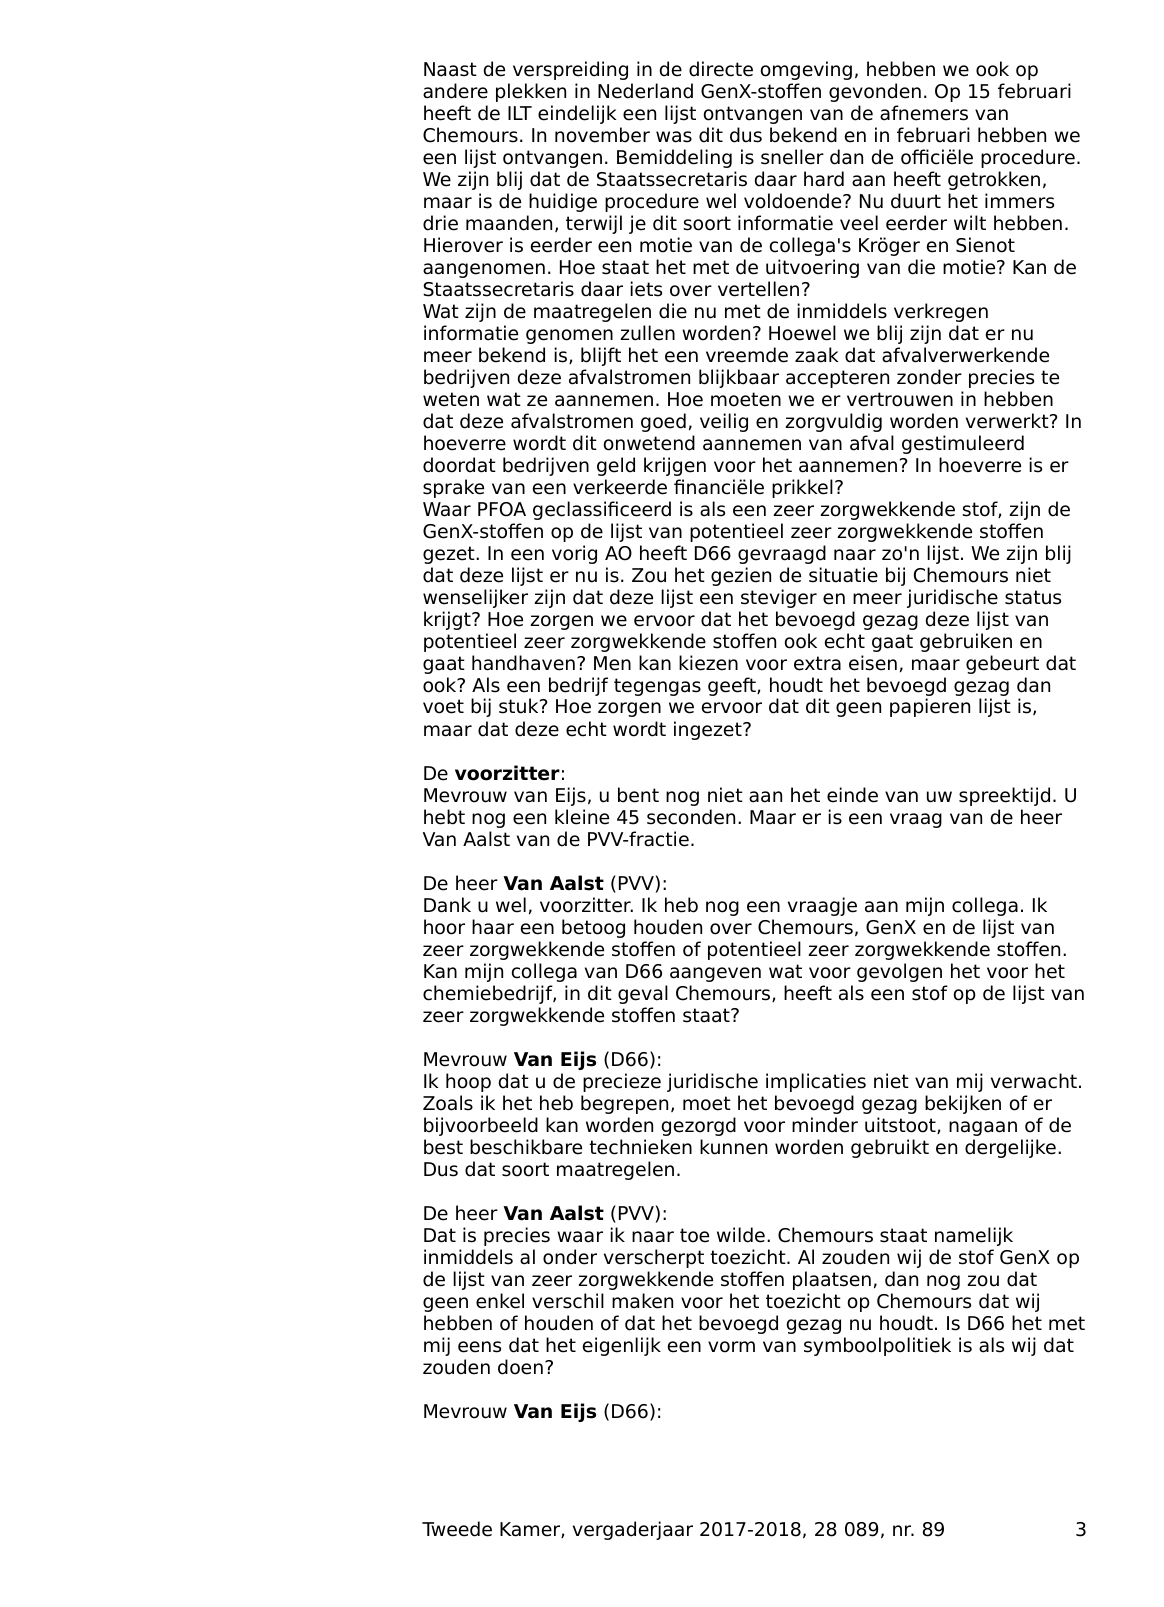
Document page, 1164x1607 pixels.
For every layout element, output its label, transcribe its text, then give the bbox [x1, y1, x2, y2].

text Dank u wel, voorzitter. Ik heb nog een vraagje aan mijn collega. Ik hoor haar een betoog houden over Chemours, GenX en de lijst van zeer zorgwekkende stoffen of potentieel zeer zorgwekkende stoffen. Kan mijn collega van D66 aangeven wat voor gevolgen het voor het chemiebedrijf, in dit geval Chemours, heeft als een stof op de lijst van zeer zorgwekkende stoffen staat? [422, 895, 1087, 1027]
text De heer Van Aalst (PVV): [422, 1203, 1087, 1225]
text De voorzitter: [422, 763, 1087, 784]
text Ik hoop dat u de precieze juridische implicaties niet van mij verwacht. Zoals ik het heb begrepen, moet het bevoegd gezag bekijken of er bijvoorbeeld kan worden gezorgd voor minder uitstoot, nagaan of de best beschikbare technieken kunnen worden gebruikt en dergelijke. Dus dat soort maatregelen. [422, 1071, 1087, 1181]
text Mevrouw Van Eijs (D66): [422, 1049, 1087, 1071]
text Mevrouw van Eijs, u bent nog niet aan het einde van uw spreektijd. U hebt nog een kleine 45 seconden. Maar er is een vraag van de heer Van Aalst van de PVV-fractie. [422, 784, 1087, 851]
text Waar PFOA geclassificeerd is als een zeer zorgwekkende stof, zijn de GenX-stoffen op de lijst van potentieel zeer zorgwekkende stoffen gezet. In een vorig AO heeft D66 gevraagd naar zo'n lijst. We zijn blij dat deze lijst er nu is. Zou het gezien de situatie bij Chemours niet wenselijker zijn dat deze lijst een steviger en meer juridische status krijgt? Hoe zorgen we ervoor dat het bevoegd gezag deze lijst van potentieel zeer zorgwekkende stoffen ook echt gaat gebruiken en gaat handhaven? Men kan kiezen voor extra eisen, maar gebeurt dat ook? Als een bedrijf tegengas geeft, houdt het bevoegd gezag dan voet bij stuk? Hoe zorgen we ervoor dat dit geen papieren lijst is, maar dat deze echt wordt ingezet? [422, 499, 1087, 740]
text Wat zijn de maatregelen die nu met de inmiddels verkregen informatie genomen zullen worden? Hoewel we blij zijn dat er nu meer bekend is, blijft het een vreemde zaak dat afvalverwerkende bedrijven deze afvalstromen blijkbaar accepteren zonder precies te weten wat ze aannemen. Hoe moeten we er vertrouwen in hebben dat deze afvalstromen goed, veilig en zorgvuldig worden verwerkt? In hoeverre wordt dit onwetend aannemen van afval gestimuleerd doordat bedrijven geld krijgen voor het aannemen? In hoeverre is er sprake van een verkeerde financiële prikkel? [422, 301, 1087, 499]
text Mevrouw Van Eijs (D66): [422, 1401, 1087, 1423]
text Naast de verspreiding in de directe omgeving, hebben we ook op andere plekken in Nederland GenX-stoffen gevonden. Op 15 februari heeft de ILT eindelijk een lijst ontvangen van de afnemers van Chemours. In november was dit dus bekend en in februari hebben we een lijst ontvangen. Bemiddeling is sneller dan de officiële procedure. We zijn blij dat de Staatssecretaris daar hard aan heeft getrokken, maar is de huidige procedure wel voldoende? Nu duurt het immers drie maanden, terwijl je dit soort informatie veel eerder wilt hebben. Hierover is eerder een motie van de collega's Kröger en Sienot aangenomen. Hoe staat het met de uitvoering van die motie? Kan de Staatssecretaris daar iets over vertellen? [422, 59, 1087, 301]
text De heer Van Aalst (PVV): [422, 873, 1087, 895]
text Dat is precies waar ik naar toe wilde. Chemours staat namelijk inmiddels al onder verscherpt toezicht. Al zouden wij de stof GenX op de lijst van zeer zorgwekkende stoffen plaatsen, dan nog zou dat geen enkel verschil maken voor het toezicht op Chemours dat wij hebben of houden of dat het bevoegd gezag nu houdt. Is D66 het met mij eens dat het eigenlijk een vorm van symboolpolitiek is als wij dat zouden doen? [422, 1225, 1087, 1379]
